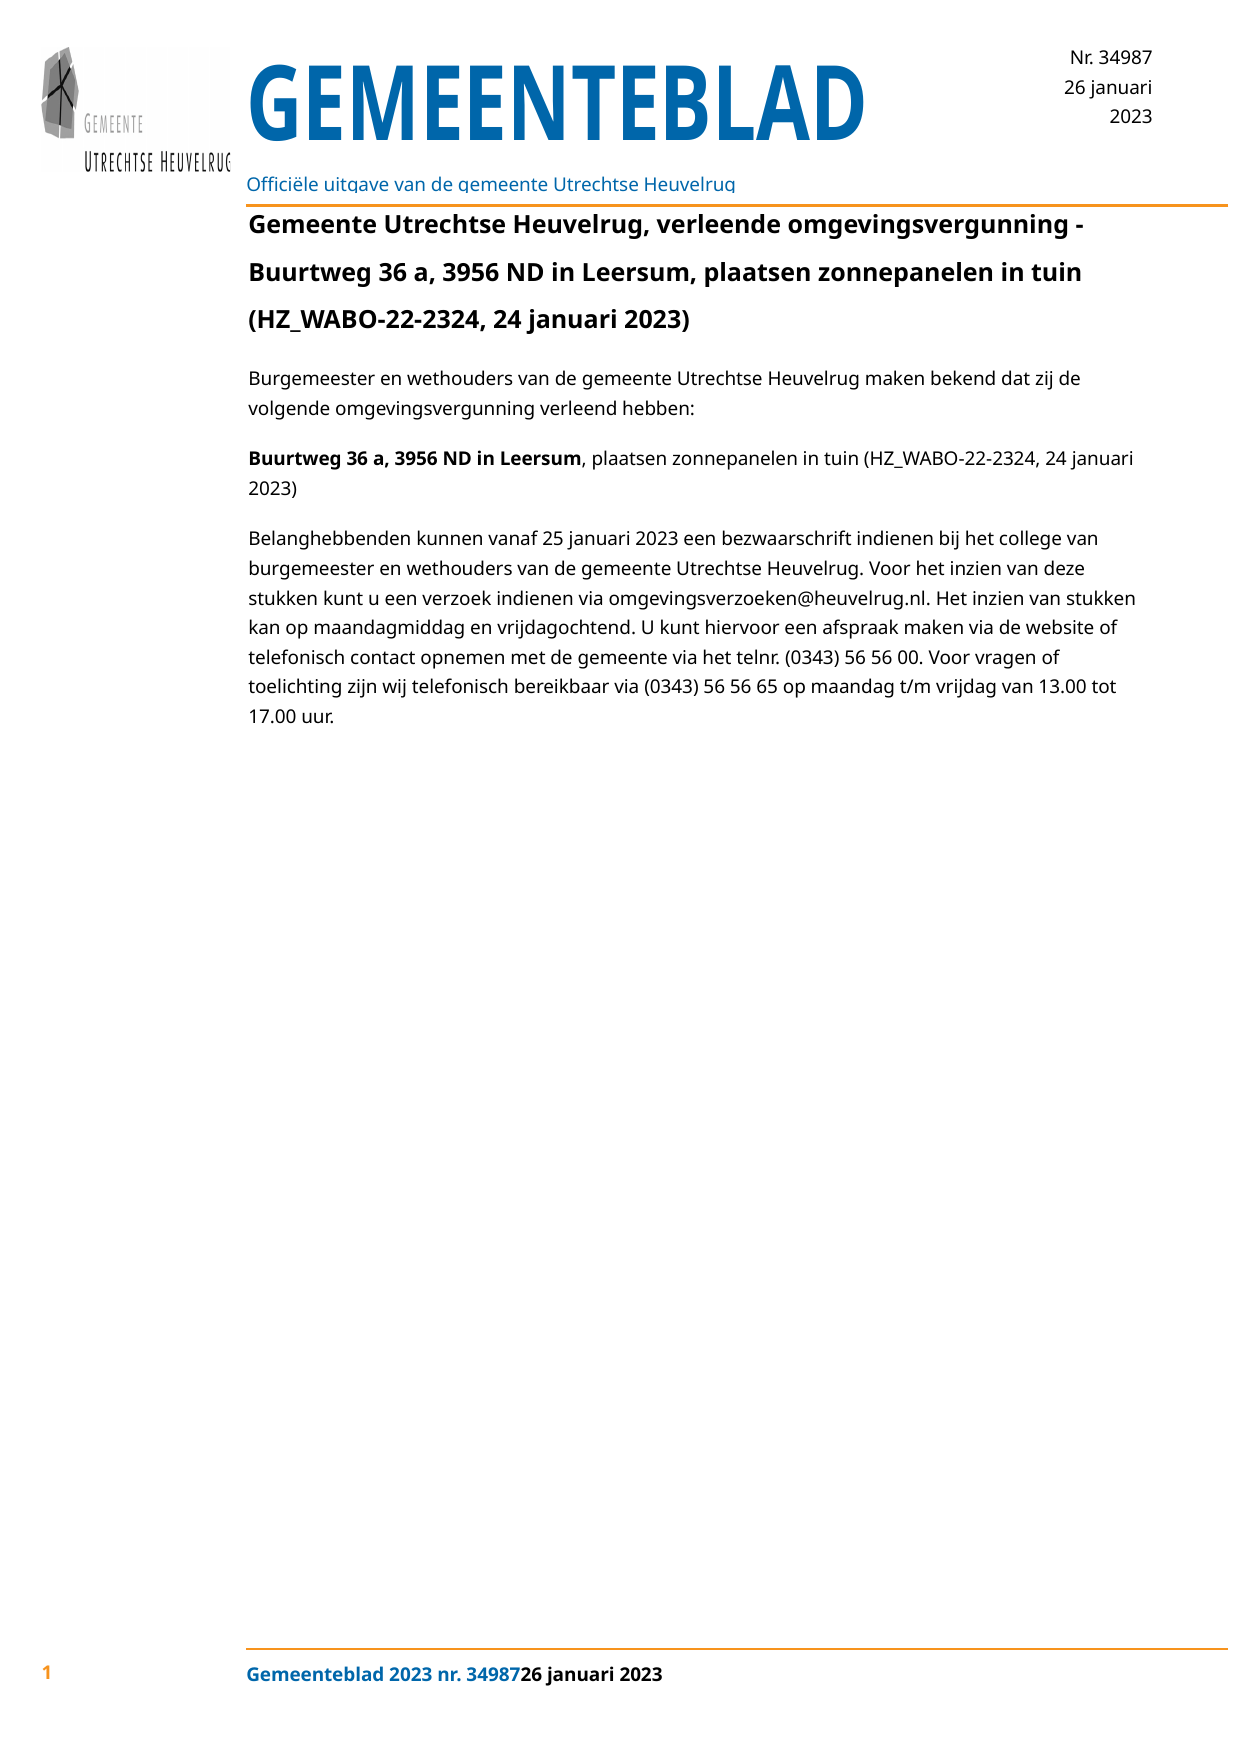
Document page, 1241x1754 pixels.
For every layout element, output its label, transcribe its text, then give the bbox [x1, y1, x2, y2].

text Buurtweg 36 a, 3956 ND in Leersum, plaatsen zonnepanelen in tuin (HZ_WABO-22-2324, 24 januari 2023) [248, 446, 1152, 501]
text Belanghebbenden kunnen vanaf 25 januari 2023 een bezwaarschrift indienen bij het college van burgemeester en wethouders van de gemeente Utrechtse Heuvelrug. Voor het inzien van deze stukken kunt u een verzoek indienen via omgevingsverzoeken@heuvelrug.nl. Het inzien van stukken kan op maandagmiddag en vrijdagochtend. U kunt hiervoor een afspraak maken via de website of telefonisch contact opnemen met de gemeente via het telnr. (0343) 56 56 00. Voor vragen of toelichting zijn wij telefonisch bereikbaar via (0343) 56 56 65 op maandag t/m vrijdag van 13.00 tot 17.00 uur. [248, 526, 1152, 729]
text Burgemeester en wethouders van de gemeente Utrechtse Heuvelrug maken bekend dat zij de volgende omgevingsvergunning verleend hebben: [248, 366, 1152, 421]
picture [41, 47, 231, 172]
text Gemeente Utrechtse Heuvelrug, verleende omgevingsvergunning - Buurtweg 36 a, 3956 ND in Leersum, plaatsen zonnepanelen in tuin (HZ_WABO-22-2324, 24 januari 2023) [248, 207, 1152, 336]
